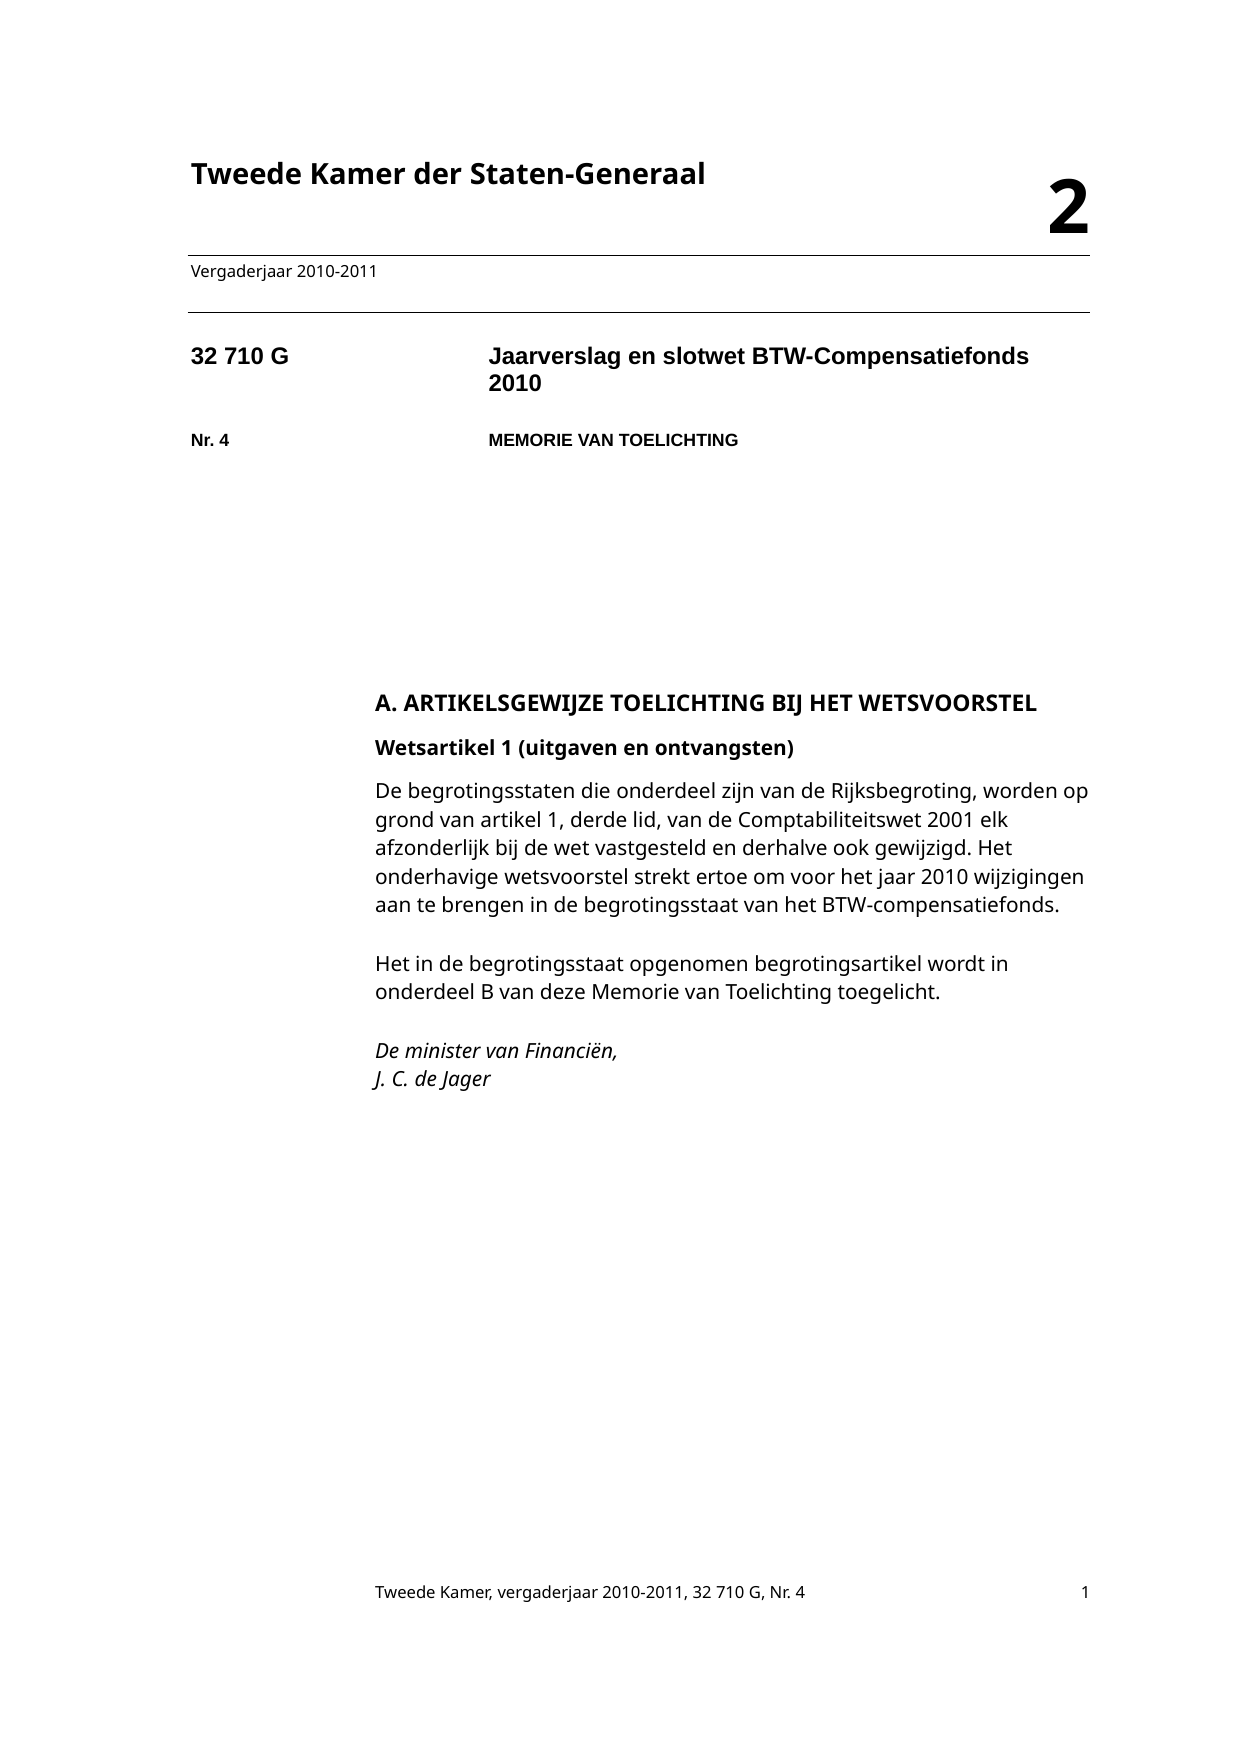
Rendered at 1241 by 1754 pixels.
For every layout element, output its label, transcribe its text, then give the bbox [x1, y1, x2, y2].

table_cell Nr. 4 [188, 427, 485, 546]
table_header 2 [910, 150, 1090, 255]
table_cell Jaarverslag en slotwet BTW-Compensatiefonds 2010 [485, 339, 1090, 427]
table_cell 32 710 G [188, 339, 485, 427]
table_cell [188, 313, 485, 339]
subtitle A. ARTIKELSGEWIJZE TOELICHTING BIJ HET WETSVOORSTEL [375, 687, 1090, 718]
text J. C. de Jager [375, 1064, 1090, 1093]
table_cell MEMORIE VAN TOELICHTING [485, 427, 1090, 546]
table_header Tweede Kamer der Staten-Generaal [188, 150, 909, 255]
text Het in de begrotingsstaat opgenomen begrotingsartikel wordt in onderdeel B van deze Memorie van Toelichting toegelicht. [375, 949, 1090, 1006]
table_cell [485, 256, 1090, 312]
text Wetsartikel 1 (uitgaven en ontvangsten) [375, 733, 1090, 762]
text De minister van Financiën, [375, 1036, 1090, 1064]
table_cell Vergaderjaar 2010-2011 [188, 256, 485, 312]
table_cell [485, 313, 1090, 339]
text De begrotingsstaten die onderdeel zijn van de Rijksbegroting, worden op grond van artikel 1, derde lid, van de Comptabiliteitswet 2001 elk afzonderlijk bij de wet vastgesteld en derhalve ook gewijzigd. Het onderhavige wetsvoorstel strekt ertoe om voor het jaar 2010 wijzigingen aan te brengen in de begrotingsstaat van het BTW-compensatiefonds. [375, 777, 1090, 919]
